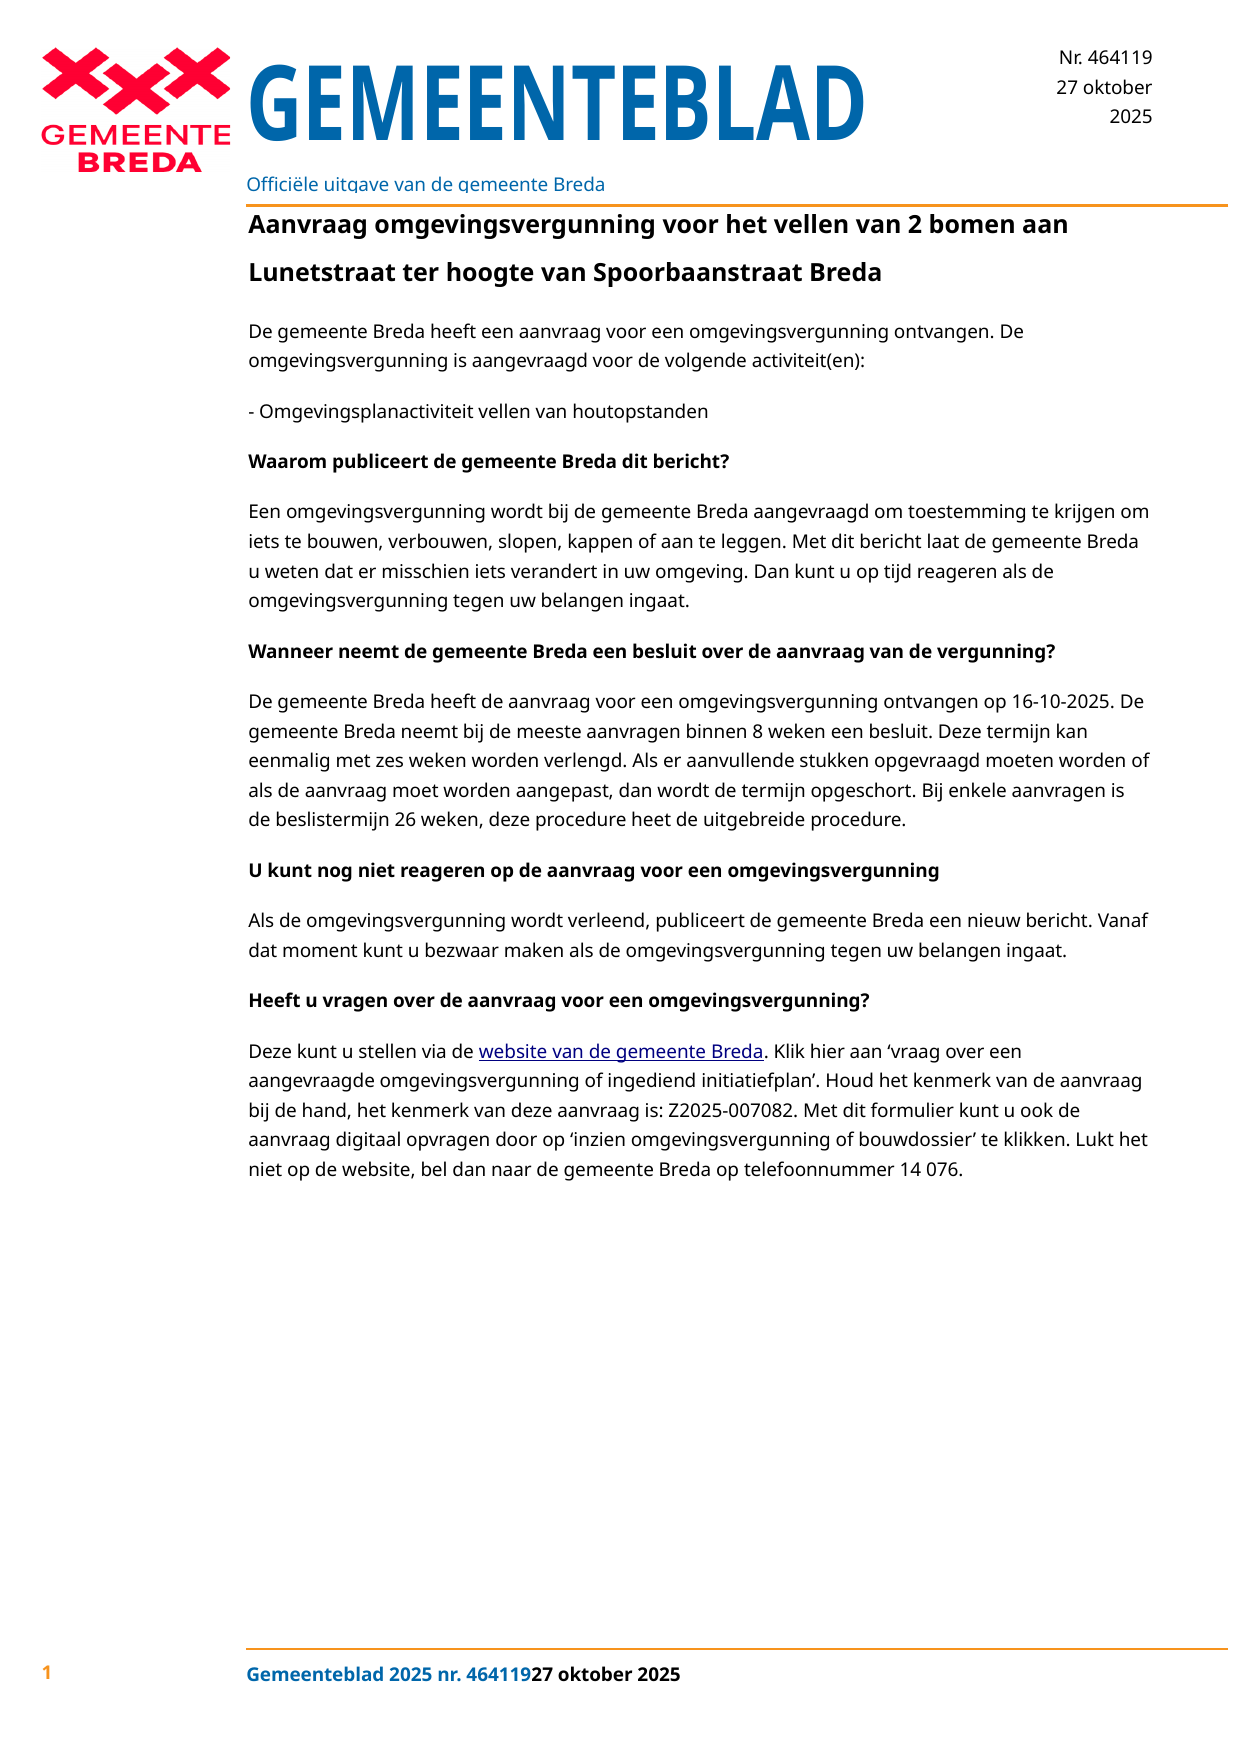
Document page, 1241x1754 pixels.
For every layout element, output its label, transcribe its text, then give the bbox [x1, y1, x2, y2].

text De gemeente Breda heeft de aanvraag voor een omgevingsvergunning ontvangen op 16-10-2025. De gemeente Breda neemt bij de meeste aanvragen binnen 8 weken een besluit. Deze termijn kan eenmalig met zes weken worden verlengd. Als er aanvullende stukken opgevraagd moeten worden of als de aanvraag moet worden aangepast, dan wordt de termijn opgeschort. Bij enkele aanvragen is de beslistermijn 26 weken, deze procedure heet de uitgebreide procedure. [248, 688, 1152, 832]
text Heeft u vragen over de aanvraag voor een omgevingsvergunning? [248, 987, 1152, 1013]
text Deze kunt u stellen via de website van de gemeente Breda. Klik hier aan ‘vraag over een aangevraagde omgevingsvergunning of ingediend initiatiefplan’. Houd het kenmerk van de aanvraag bij de hand, het kenmerk van deze aanvraag is: Z2025-007082. Met dit formulier kunt u ook de aanvraag digitaal opvragen door op ‘inzien omgevingsvergunning of bouwdossier’ te klikken. Lukt het niet op de website, bel dan naar de gemeente Breda op telefoonnummer 14 076. [248, 1038, 1152, 1182]
text De gemeente Breda heeft een aanvraag voor een omgevingsvergunning ontvangen. De omgevingsvergunning is aangevraagd voor de volgende activiteit(en): [248, 318, 1152, 373]
text - Omgevingsplanactiviteit vellen van houtopstanden [248, 398, 1152, 424]
text Aanvraag omgevingsvergunning voor het vellen van 2 bomen aan Lunetstraat ter hoogte van Spoorbaanstraat Breda [248, 207, 1152, 288]
picture [41, 47, 231, 172]
text Als de omgevingsvergunning wordt verleend, publiceert de gemeente Breda een nieuw bericht. Vanaf dat moment kunt u bezwaar maken als de omgevingsvergunning tegen uw belangen ingaat. [248, 907, 1152, 963]
text Waarom publiceert de gemeente Breda dit bericht? [248, 448, 1152, 474]
text U kunt nog niet reageren op de aanvraag voor een omgevingsvergunning [248, 857, 1152, 883]
text Een omgevingsvergunning wordt bij de gemeente Breda aangevraagd om toestemming te krijgen om iets te bouwen, verbouwen, slopen, kappen of aan te leggen. Met dit bericht laat de gemeente Breda u weten dat er misschien iets verandert in uw omgeving. Dan kunt u op tijd reageren als de omgevingsvergunning tegen uw belangen ingaat. [248, 499, 1152, 613]
text Wanneer neemt de gemeente Breda een besluit over de aanvraag van de vergunning? [248, 638, 1152, 664]
